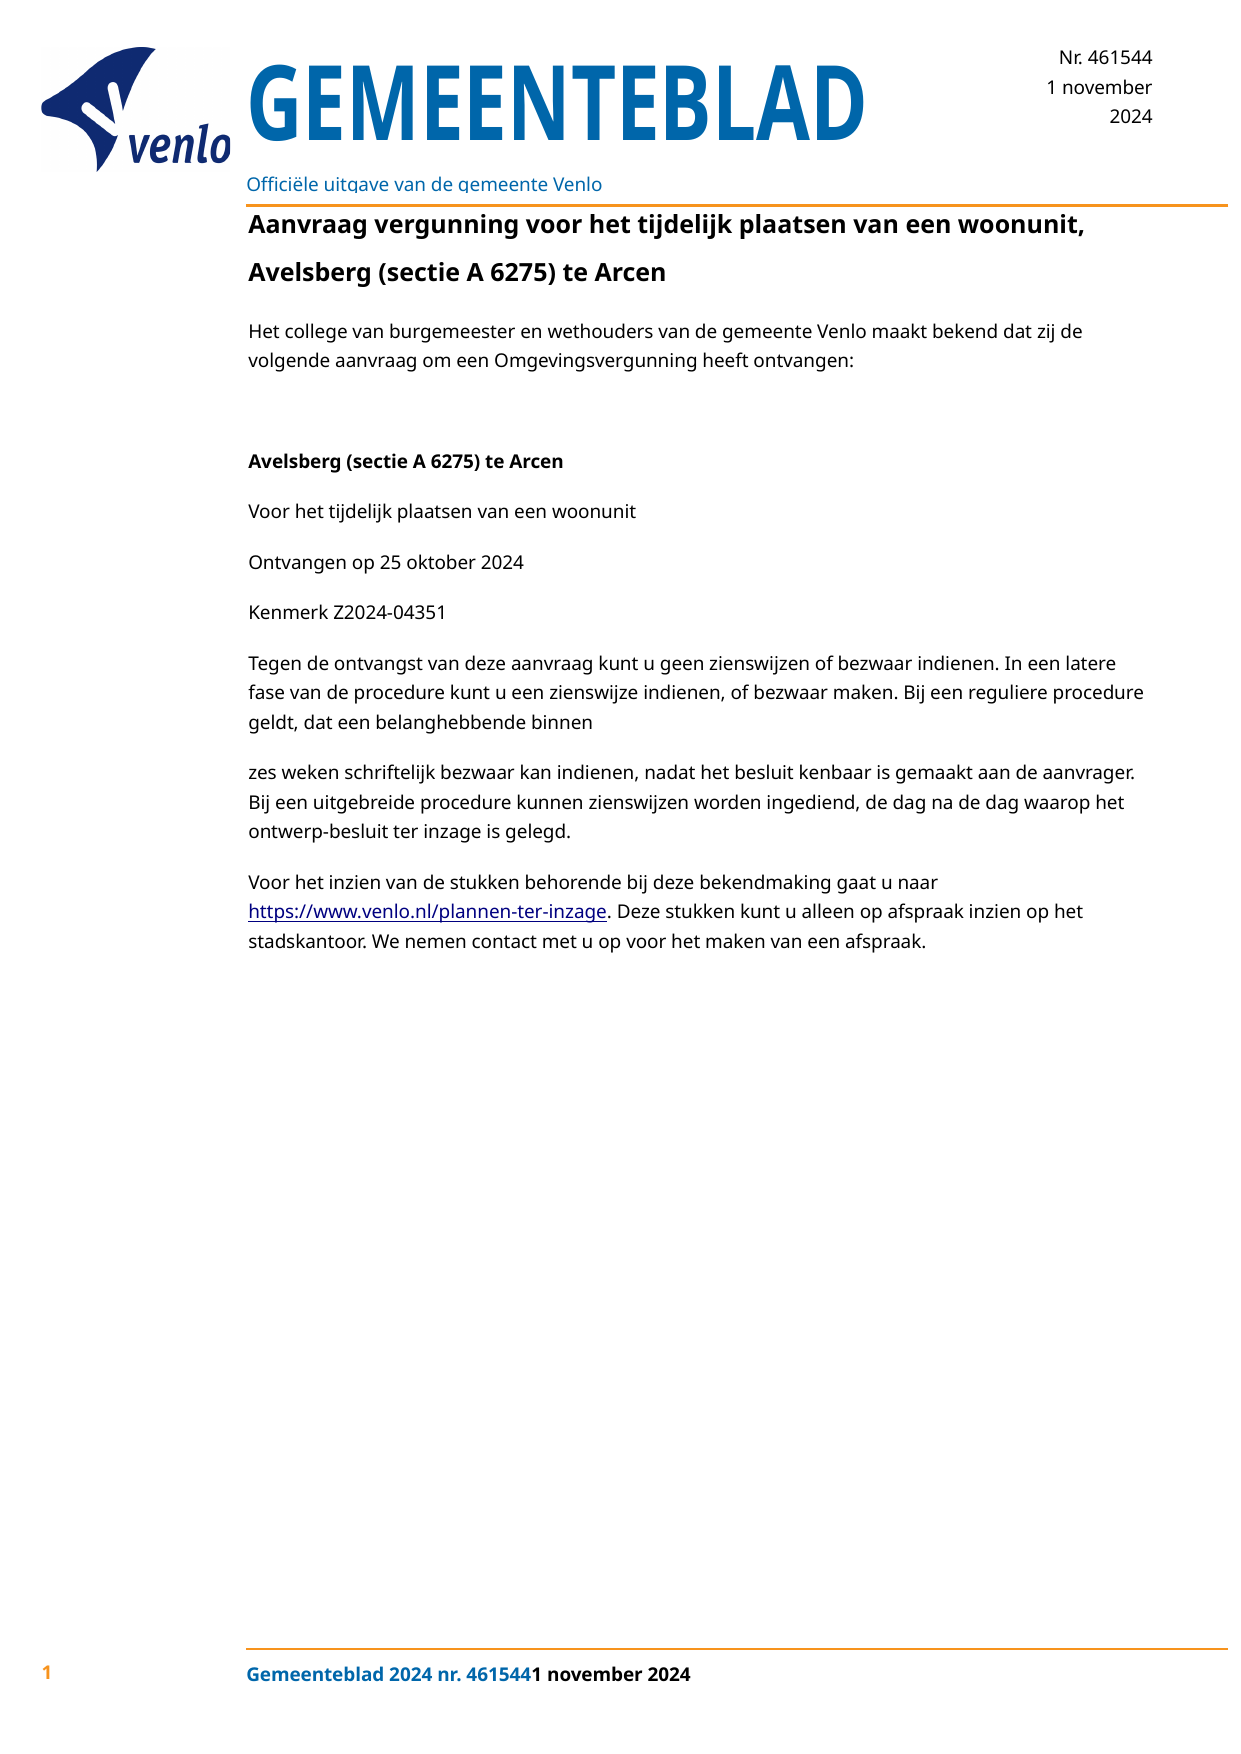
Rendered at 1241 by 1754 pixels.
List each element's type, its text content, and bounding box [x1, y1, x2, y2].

text Avelsberg (sectie A 6275) te Arcen [248, 448, 1152, 474]
picture [41, 47, 231, 172]
text Voor het tijdelijk plaatsen van een woonunit [248, 499, 1152, 524]
text Het college van burgemeester en wethouders van de gemeente Venlo maakt bekend dat zij de volgende aanvraag om een Omgevingsvergunning heeft ontvangen: [248, 318, 1152, 373]
text Voor het inzien van de stukken behorende bij deze bekendmaking gaat u naar https://www.venlo.nl/plannen-ter-inzage. Deze stukken kunt u alleen op afspraak inzien op het stadskantoor. We nemen contact met u op voor het maken van een afspraak. [248, 869, 1152, 954]
text Aanvraag vergunning voor het tijdelijk plaatsen van een woonunit, Avelsberg (sectie A 6275) te Arcen [248, 207, 1152, 288]
text Ontvangen op 25 oktober 2024 [248, 549, 1152, 575]
text Tegen de ontvangst van deze aanvraag kunt u geen zienswijzen of bezwaar indienen. In een latere fase van de procedure kunt u een zienswijze indienen, of bezwaar maken. Bij een reguliere procedure geldt, dat een belanghebbende binnen [248, 650, 1152, 735]
text Kenmerk Z2024-04351 [248, 599, 1152, 625]
text zes weken schriftelijk bezwaar kan indienen, nadat het besluit kenbaar is gemaakt aan de aanvrager. Bij een uitgebreide procedure kunnen zienswijzen worden ingediend, de dag na de dag waarop het ontwerp-besluit ter inzage is gelegd. [248, 759, 1152, 844]
